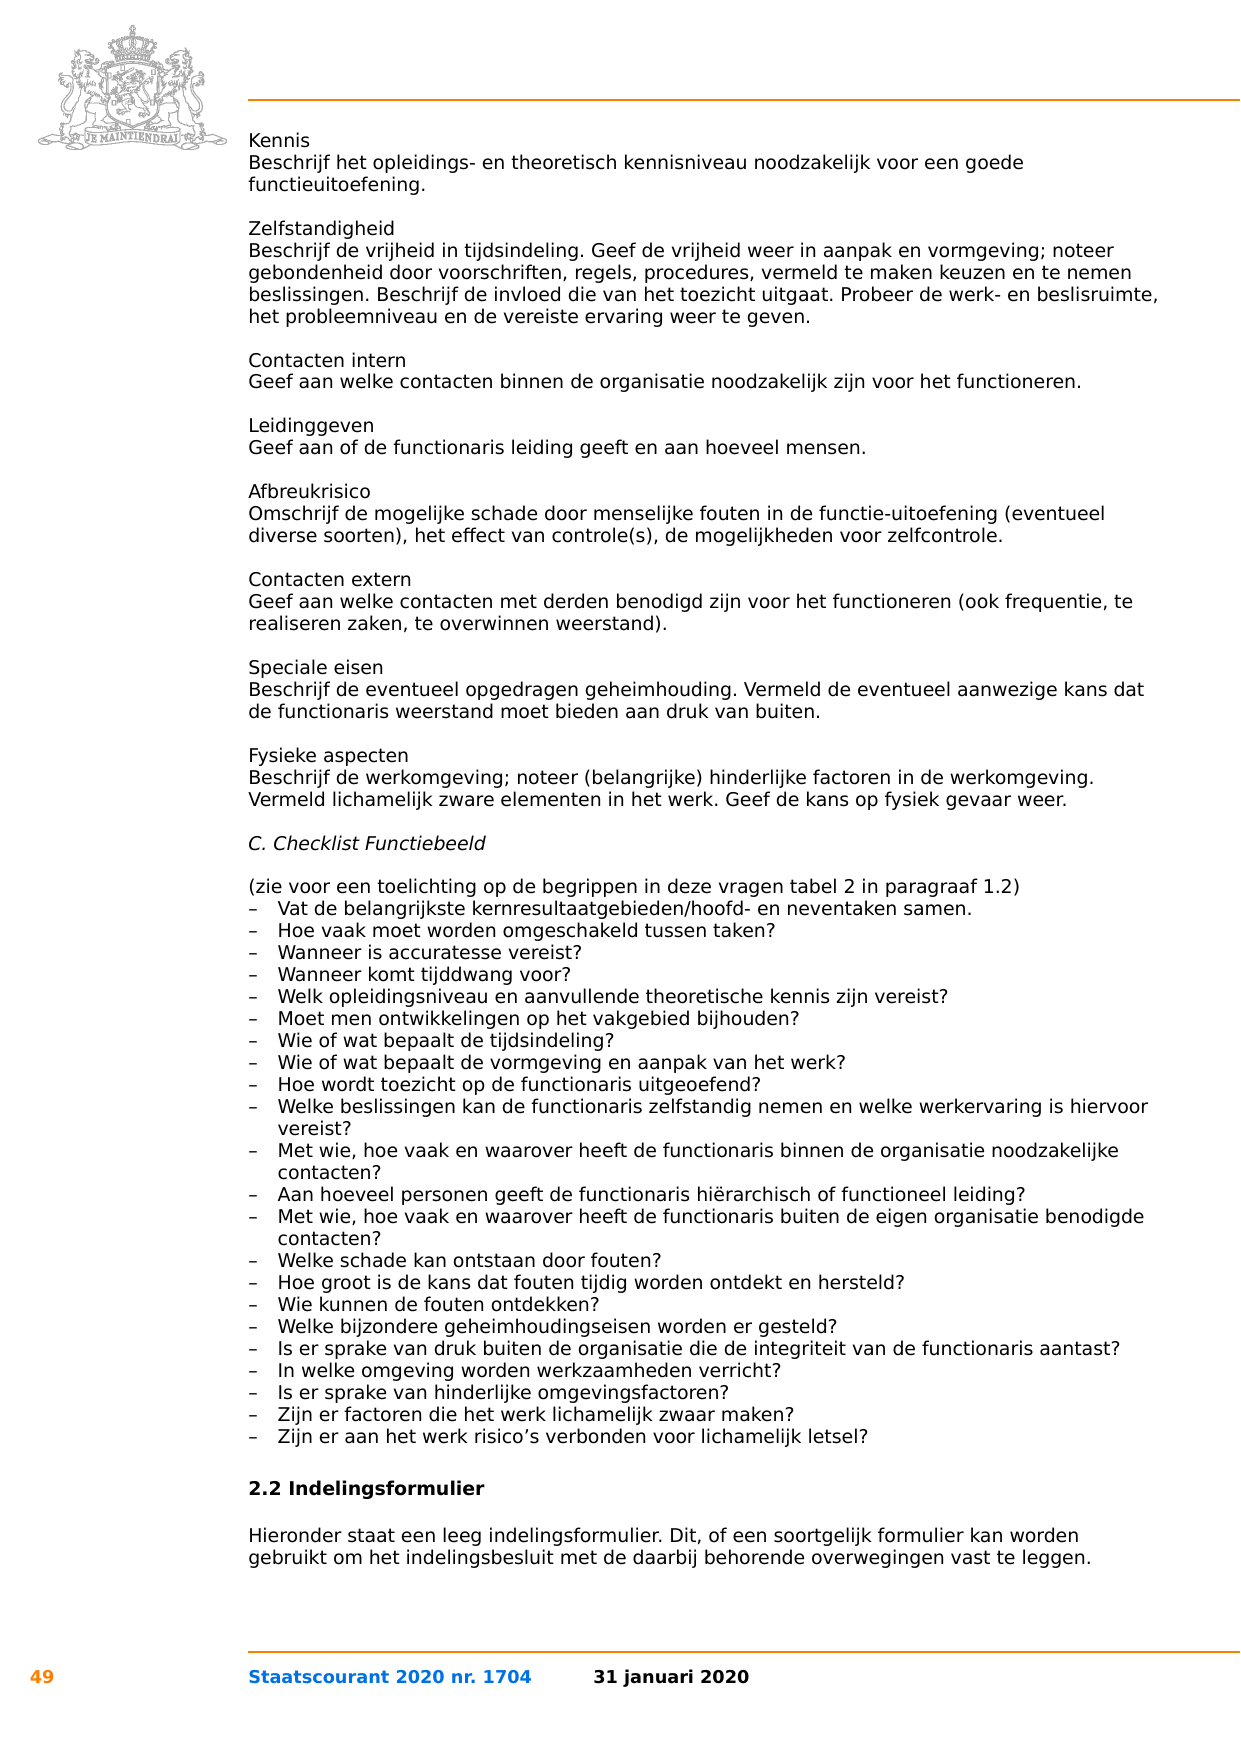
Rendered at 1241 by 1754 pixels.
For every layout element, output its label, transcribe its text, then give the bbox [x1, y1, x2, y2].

text – Welk opleidingsniveau en aanvullende theoretische kennis zijn vereist? [248, 986, 1163, 1008]
text – In welke omgeving worden werkzaamheden verricht? [248, 1360, 1163, 1382]
text – Aan hoeveel personen geeft de functionaris hiërarchisch of functioneel leiding? [248, 1184, 1163, 1206]
text – Zijn er aan het werk risico’s verbonden voor lichamelijk letsel? [248, 1426, 1163, 1448]
text Geef aan welke contacten binnen de organisatie noodzakelijk zijn voor het functioneren. [248, 371, 1163, 393]
text Kennis [248, 130, 1163, 152]
text Beschrijf de eventueel opgedragen geheimhouding. Vermeld de eventueel aanwezige kans dat de functionaris weerstand moet bieden aan druk van buiten. [248, 679, 1163, 723]
subtitle 2.2 Indelingsformulier [248, 1478, 1163, 1500]
text – Wie kunnen de fouten ontdekken? [248, 1294, 1163, 1316]
text – Hoe vaak moet worden omgeschakeld tussen taken? [248, 920, 1163, 942]
picture [38, 25, 227, 150]
text Afbreukrisico [248, 481, 1163, 503]
text Geef aan of de functionaris leiding geeft en aan hoeveel mensen. [248, 437, 1163, 459]
text – Is er sprake van hinderlijke omgevingsfactoren? [248, 1382, 1163, 1404]
text – Wanneer komt tijddwang voor? [248, 964, 1163, 986]
text – Wie of wat bepaalt de vormgeving en aanpak van het werk? [248, 1052, 1163, 1074]
text – Welke bijzondere geheimhoudingseisen worden er gesteld? [248, 1316, 1163, 1338]
text – Met wie, hoe vaak en waarover heeft de functionaris binnen de organisatie noodzakelijke contacten? [248, 1140, 1163, 1184]
text – Welke beslissingen kan de functionaris zelfstandig nemen en welke werkervaring is hiervoor vereist? [248, 1096, 1163, 1140]
text Contacten intern [248, 349, 1163, 371]
text – Hoe wordt toezicht op de functionaris uitgeoefend? [248, 1074, 1163, 1096]
text Contacten extern [248, 569, 1163, 591]
text – Vat de belangrijkste kernresultaatgebieden/hoofd- en neventaken samen. [248, 898, 1163, 920]
text Hieronder staat een leeg indelingsformulier. Dit, of een soortgelijk formulier kan worden gebruikt om het indelingsbesluit met de daarbij behorende overwegingen vast te leggen. [248, 1525, 1163, 1569]
text Speciale eisen [248, 657, 1163, 679]
text Leidinggeven [248, 415, 1163, 437]
text Beschrijf het opleidings- en theoretisch kennisniveau noodzakelijk voor een goede functieuitoefening. [248, 152, 1163, 196]
text – Wanneer is accuratesse vereist? [248, 942, 1163, 964]
text Geef aan welke contacten met derden benodigd zijn voor het functioneren (ook frequentie, te realiseren zaken, te overwinnen weerstand). [248, 591, 1163, 635]
text Fysieke aspecten [248, 744, 1163, 767]
text – Moet men ontwikkelingen op het vakgebied bijhouden? [248, 1008, 1163, 1030]
subtitle C. Checklist Functiebeeld [248, 832, 1163, 854]
text Zelfstandigheid [248, 218, 1163, 240]
text – Met wie, hoe vaak en waarover heeft de functionaris buiten de eigen organisatie benodigde contacten? [248, 1206, 1163, 1250]
text – Is er sprake van druk buiten de organisatie die de integriteit van de functionaris aantast? [248, 1338, 1163, 1360]
text – Zijn er factoren die het werk lichamelijk zwaar maken? [248, 1404, 1163, 1426]
text Beschrijf de vrijheid in tijdsindeling. Geef de vrijheid weer in aanpak en vormgeving; noteer gebondenheid door voorschriften, regels, procedures, vermeld te maken keuzen en te nemen beslissingen. Beschrijf de invloed die van het toezicht uitgaat. Probeer de werk- en beslisruimte, het probleemniveau en de vereiste ervaring weer te geven. [248, 240, 1163, 328]
text – Wie of wat bepaalt de tijdsindeling? [248, 1030, 1163, 1052]
text (zie voor een toelichting op de begrippen in deze vragen tabel 2 in paragraaf 1.2) [248, 876, 1163, 898]
text – Welke schade kan ontstaan door fouten? [248, 1250, 1163, 1272]
text – Hoe groot is de kans dat fouten tijdig worden ontdekt en hersteld? [248, 1272, 1163, 1294]
text Omschrijf de mogelijke schade door menselijke fouten in de functie-uitoefening (eventueel diverse soorten), het effect van controle(s), de mogelijkheden voor zelfcontrole. [248, 503, 1163, 547]
text Beschrijf de werkomgeving; noteer (belangrijke) hinderlijke factoren in de werkomgeving. Vermeld lichamelijk zware elementen in het werk. Geef de kans op fysiek gevaar weer. [248, 767, 1163, 811]
